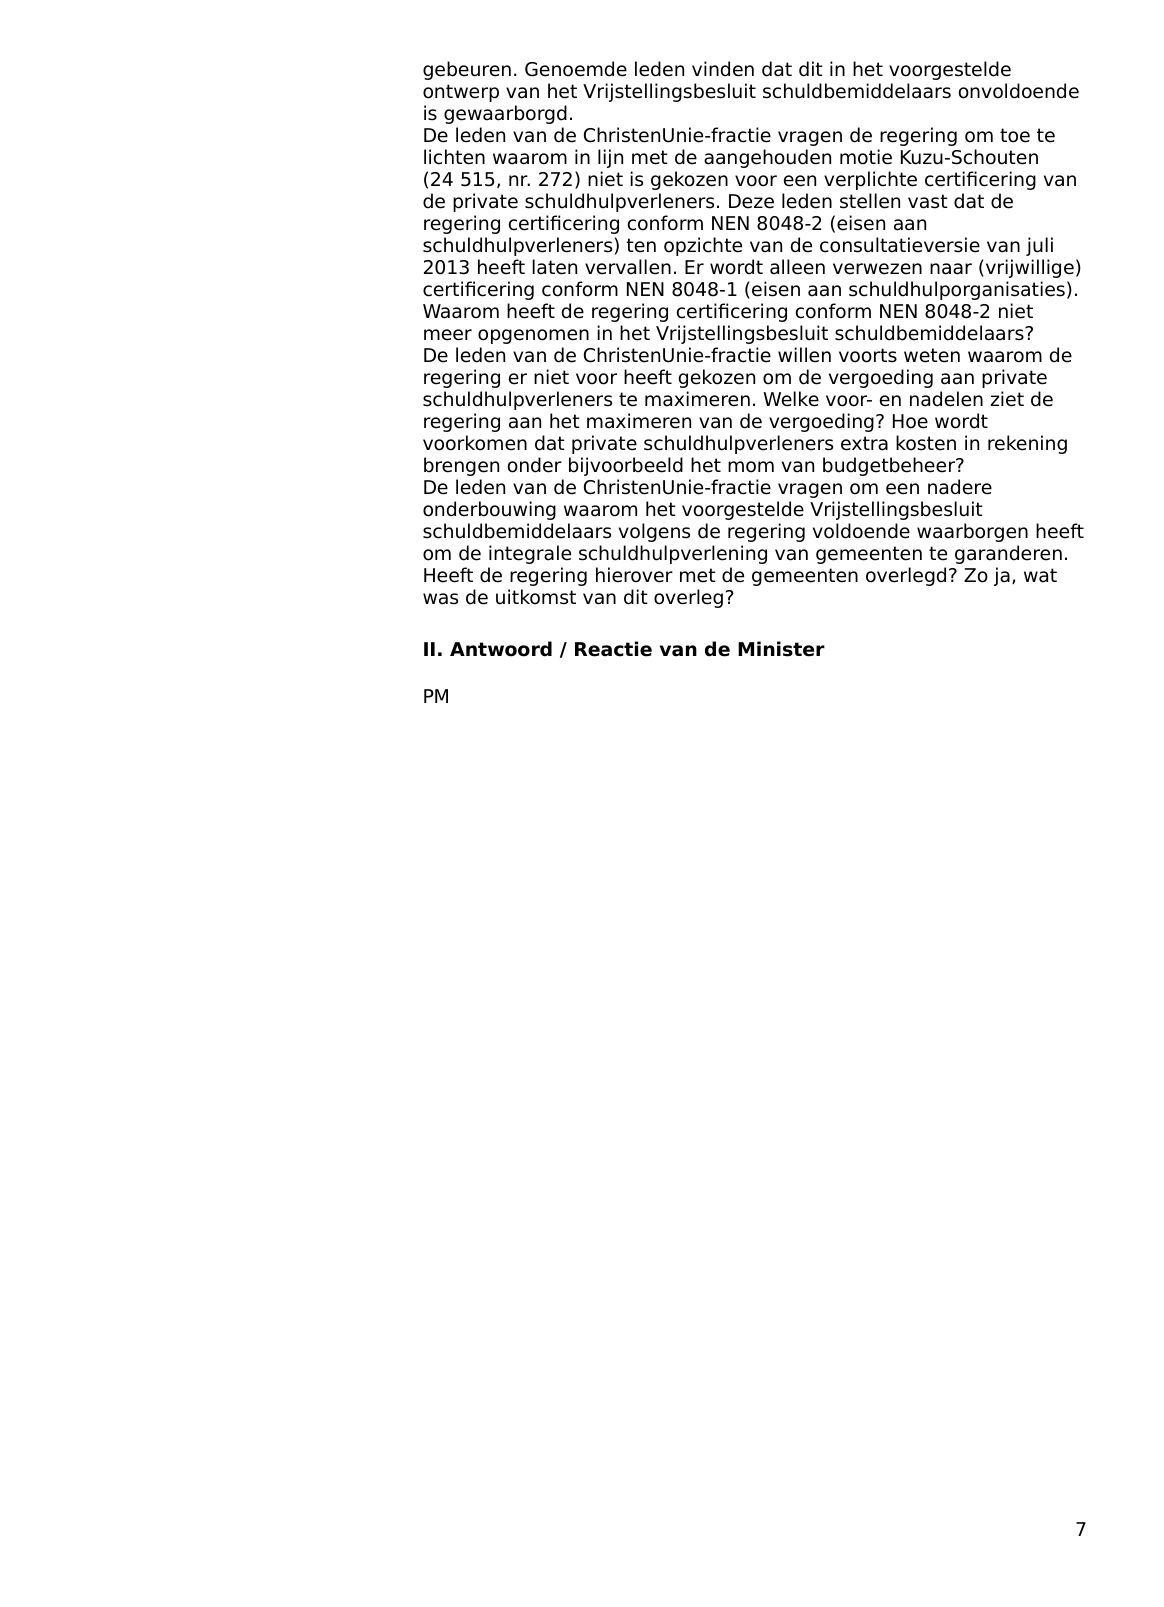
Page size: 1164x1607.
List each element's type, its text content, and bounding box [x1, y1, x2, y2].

subtitle II. Antwoord / Reactie van de Minister [422, 638, 1087, 661]
text gebeuren. Genoemde leden vinden dat dit in het voorgestelde ontwerp van het Vrijstellingsbesluit schuldbemiddelaars onvoldoende is gewaarborgd. [422, 59, 1087, 125]
text De leden van de ChristenUnie-fractie vragen om een nadere onderbouwing waarom het voorgestelde Vrijstellingsbesluit schuldbemiddelaars volgens de regering voldoende waarborgen heeft om de integrale schuldhulpverlening van gemeenten te garanderen. Heeft de regering hierover met de gemeenten overlegd? Zo ja, wat was de uitkomst van dit overleg? [422, 477, 1087, 608]
text De leden van de ChristenUnie-fractie vragen de regering om toe te lichten waarom in lijn met de aangehouden motie Kuzu-Schouten (24 515, nr. 272) niet is gekozen voor een verplichte certificering van de private schuldhulpverleners. Deze leden stellen vast dat de regering certificering conform NEN 8048-2 (eisen aan schuldhulpverleners) ten opzichte van de consultatieversie van juli 2013 heeft laten vervallen. Er wordt alleen verwezen naar (vrijwillige) certificering conform NEN 8048-1 (eisen aan schuldhulporganisaties). Waarom heeft de regering certificering conform NEN 8048-2 niet meer opgenomen in het Vrijstellingsbesluit schuldbemiddelaars? [422, 125, 1087, 345]
text De leden van de ChristenUnie-fractie willen voorts weten waarom de regering er niet voor heeft gekozen om de vergoeding aan private schuldhulpverleners te maximeren. Welke voor- en nadelen ziet de regering aan het maximeren van de vergoeding? Hoe wordt voorkomen dat private schuldhulpverleners extra kosten in rekening brengen onder bijvoorbeeld het mom van budgetbeheer? [422, 345, 1087, 477]
text PM [422, 686, 1087, 707]
